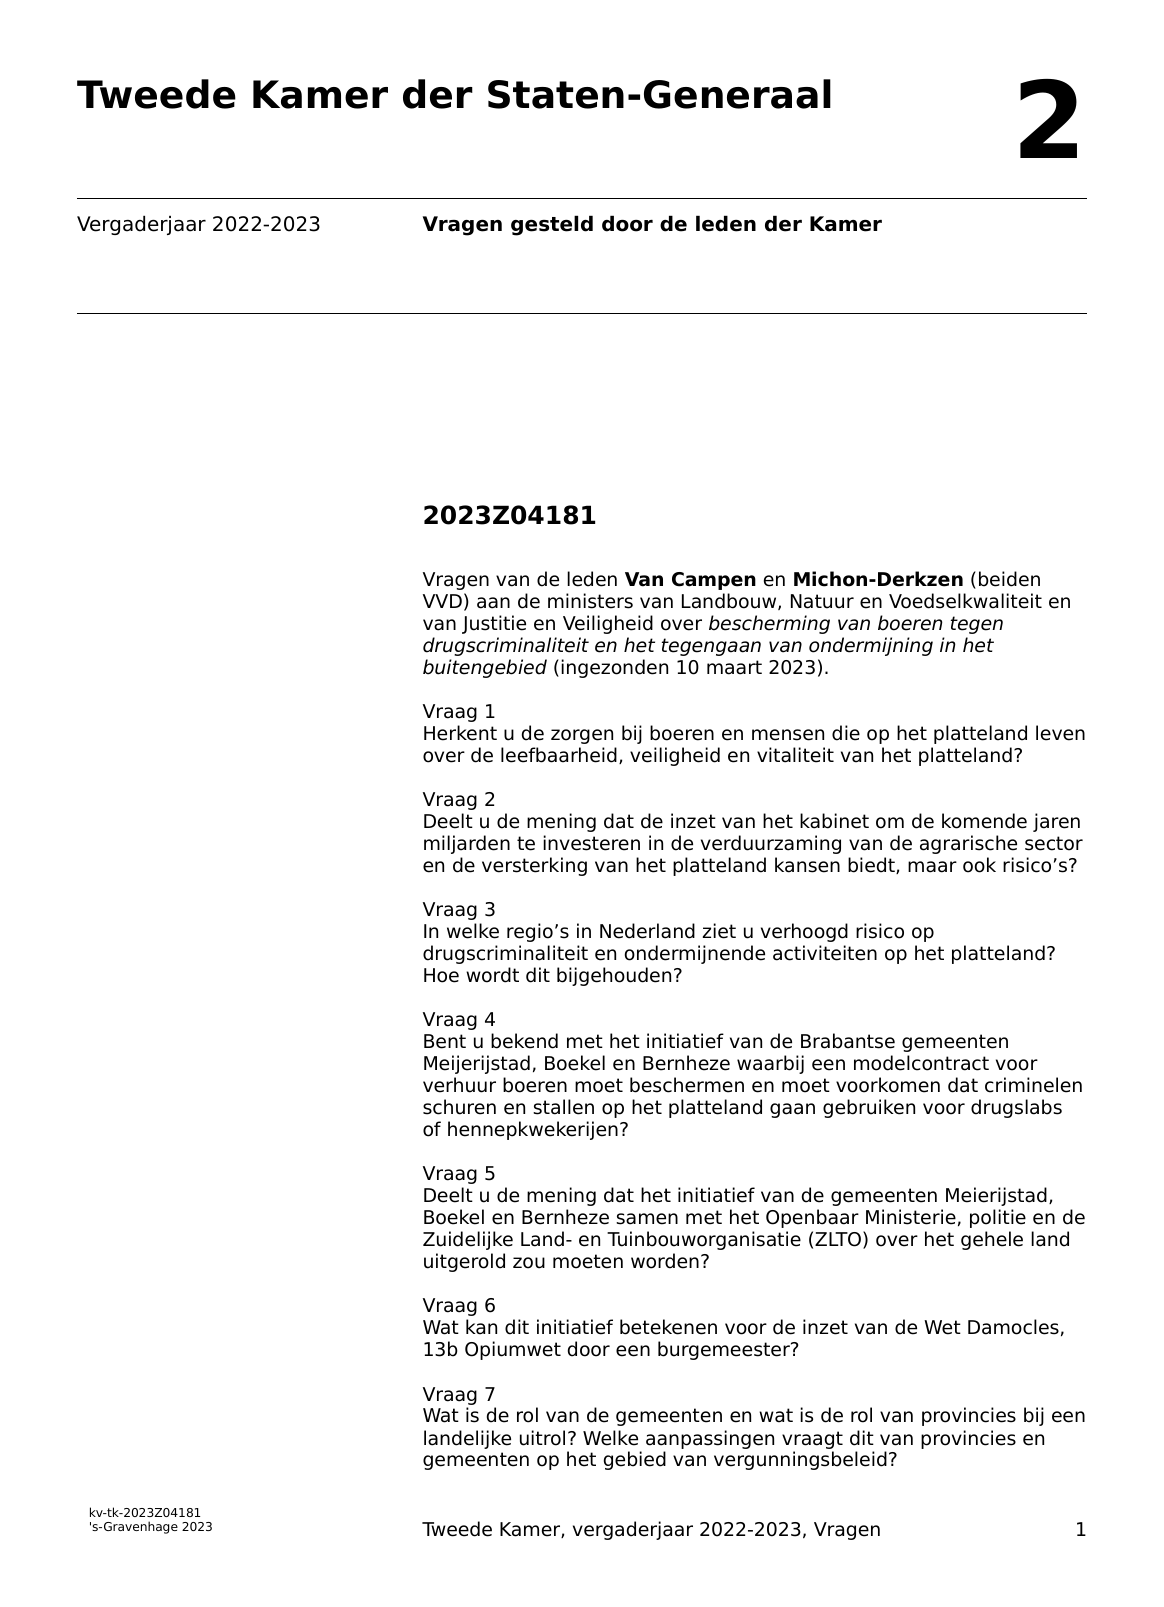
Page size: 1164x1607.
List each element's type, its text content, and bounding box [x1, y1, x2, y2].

text 's-Gravenhage 2023 [88, 1520, 323, 1534]
text Bent u bekend met het initiatief van de Brabantse gemeenten Meijerijstad, Boekel en Bernheze waarbij een modelcontract voor verhuur boeren moet beschermen en moet voorkomen dat criminelen schuren en stallen op het platteland gaan gebruiken voor drugslabs of hennepkwekerijen? [422, 1031, 1087, 1141]
text 2023Z04181 [422, 501, 1087, 531]
table_header Tweede Kamer der Staten-Generaal [77, 59, 886, 198]
text Deelt u de mening dat het initiatief van de gemeenten Meierijstad, Boekel en Bernheze samen met het Openbaar Ministerie, politie en de Zuidelijke Land- en Tuinbouworganisatie (ZLTO) over het gehele land uitgerold zou moeten worden? [422, 1185, 1087, 1273]
table_header 2 [886, 59, 1087, 198]
text Vraag 5 [422, 1163, 1087, 1185]
text Vragen van de leden Van Campen en Michon-Derkzen (beiden VVD) aan de ministers van Landbouw, Natuur en Voedselkwaliteit en van Justitie en Veiligheid over bescherming van boeren tegen drugscriminaliteit en het tegengaan van ondermijning in het buitengebied (ingezonden 10 maart 2023). [422, 569, 1087, 679]
text Vraag 7 [422, 1383, 1087, 1405]
text Wat is de rol van de gemeenten en wat is de rol van provincies bij een landelijke uitrol? Welke aanpassingen vraagt dit van provincies en gemeenten op het gebied van vergunningsbeleid? [422, 1405, 1087, 1471]
text Deelt u de mening dat de inzet van het kabinet om de komende jaren miljarden te investeren in de verduurzaming van de agrarische sector en de versterking van het platteland kansen biedt, maar ook risico’s? [422, 811, 1087, 877]
text Wat kan dit initiatief betekenen voor de inzet van de Wet Damocles, 13b Opiumwet door een burgemeester? [422, 1317, 1087, 1361]
table_cell Vergaderjaar 2022-2023 [77, 199, 422, 313]
text Vraag 6 [422, 1295, 1087, 1317]
text Vraag 3 [422, 899, 1087, 921]
text Vraag 1 [422, 701, 1087, 723]
text Vraag 4 [422, 1009, 1087, 1031]
text kv-tk-2023Z04181 [88, 1506, 323, 1520]
text Vraag 2 [422, 789, 1087, 811]
text Herkent u de zorgen bij boeren en mensen die op het platteland leven over de leefbaarheid, veiligheid en vitaliteit van het platteland? [422, 723, 1087, 767]
text In welke regio’s in Nederland ziet u verhoogd risico op drugscriminaliteit en ondermijnende activiteiten op het platteland? Hoe wordt dit bijgehouden? [422, 921, 1087, 987]
table_cell Vragen gesteld door de leden der Kamer [422, 199, 1087, 313]
